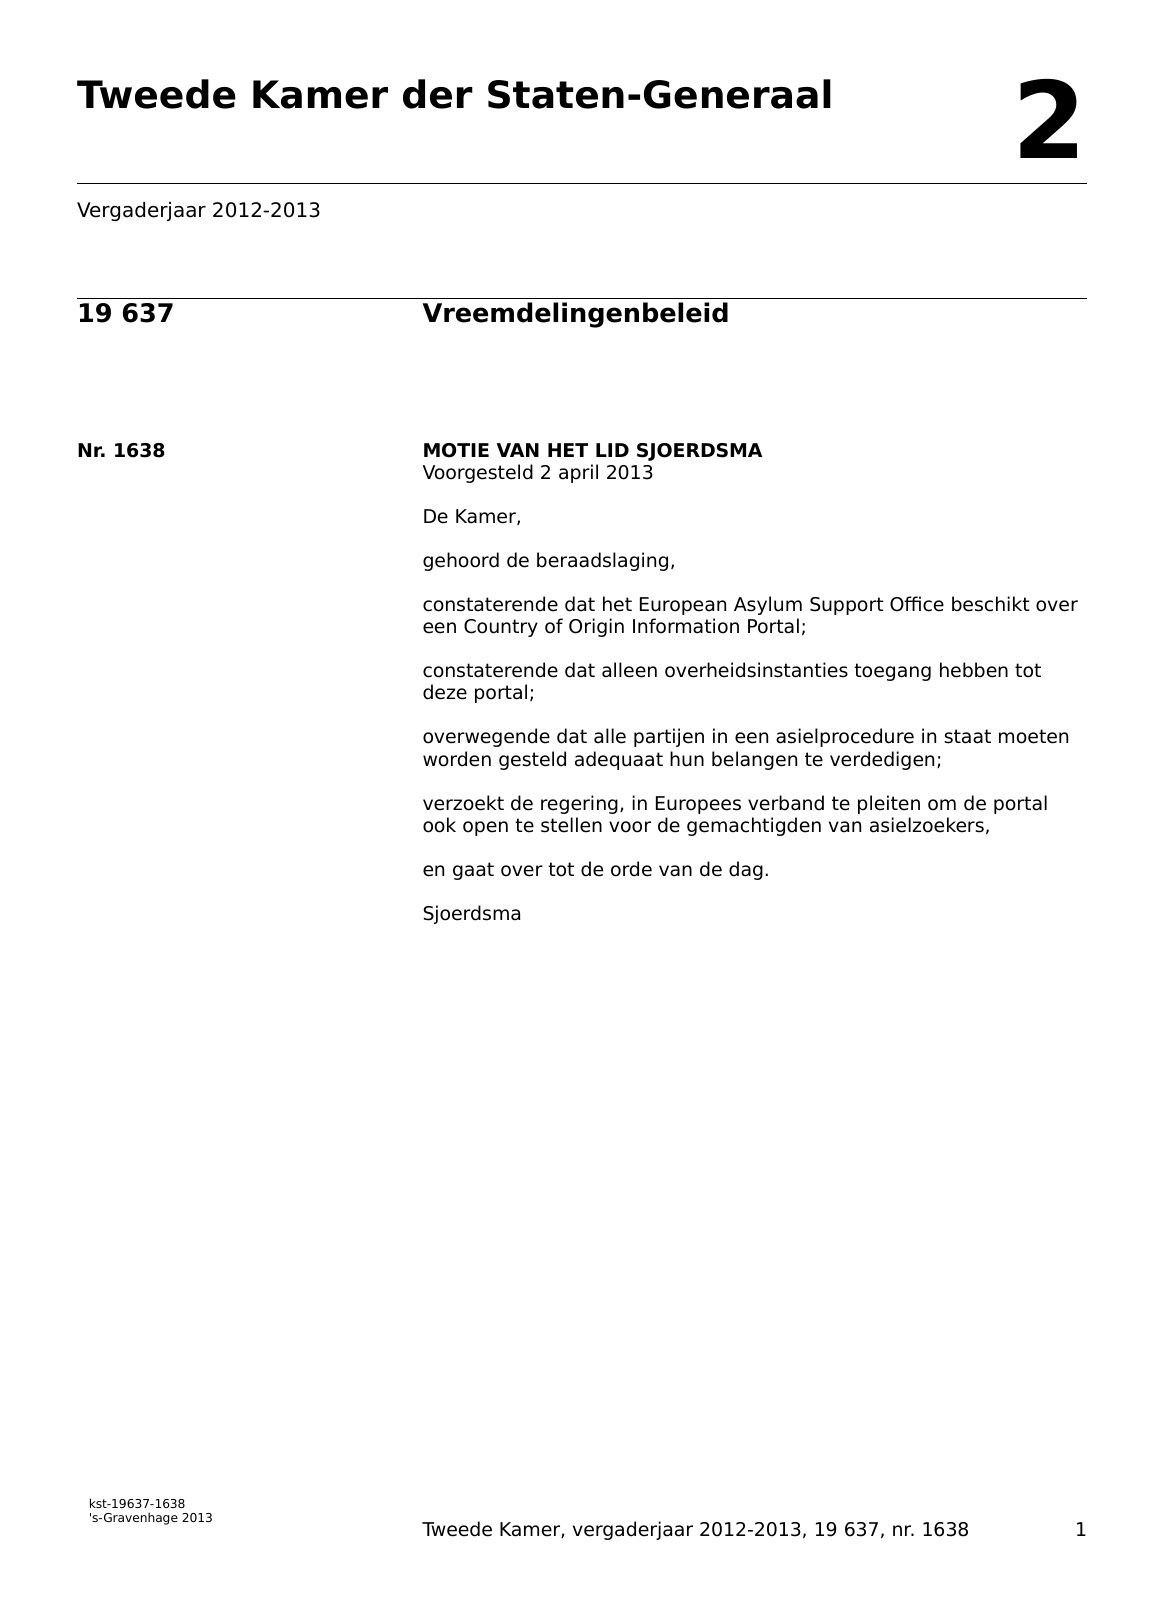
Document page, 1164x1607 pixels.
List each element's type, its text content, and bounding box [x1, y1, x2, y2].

text kst-19637-1638 [88, 1497, 323, 1511]
table_cell Vergaderjaar 2012-2013 [77, 184, 1087, 298]
text De Kamer, [422, 506, 1087, 528]
text verzoekt de regering, in Europees verband te pleiten om de portal ook open te stellen voor de gemachtigden van asielzoekers, [422, 793, 1087, 837]
table_header Tweede Kamer der Staten-Generaal [77, 59, 886, 183]
text 's-Gravenhage 2013 [88, 1511, 323, 1525]
text en gaat over tot de orde van de dag. [422, 859, 1087, 881]
text constaterende dat alleen overheidsinstanties toegang hebben tot deze portal; [422, 660, 1087, 704]
text overwegende dat alle partijen in een asielprocedure in staat moeten worden gesteld adequaat hun belangen te verdedigen; [422, 726, 1087, 770]
text Sjoerdsma [422, 903, 1087, 925]
subtitle Nr. 1638 MOTIE VAN HET LID SJOERDSMA [77, 440, 1087, 462]
text Voorgesteld 2 april 2013 [422, 462, 1087, 484]
text constaterende dat het European Asylum Support Office beschikt over een Country of Origin Information Portal; [422, 594, 1087, 638]
text gehoord de beraadslaging, [422, 550, 1087, 572]
table_header 2 [886, 59, 1087, 183]
subtitle 19 637 Vreemdelingenbeleid [77, 299, 1087, 329]
